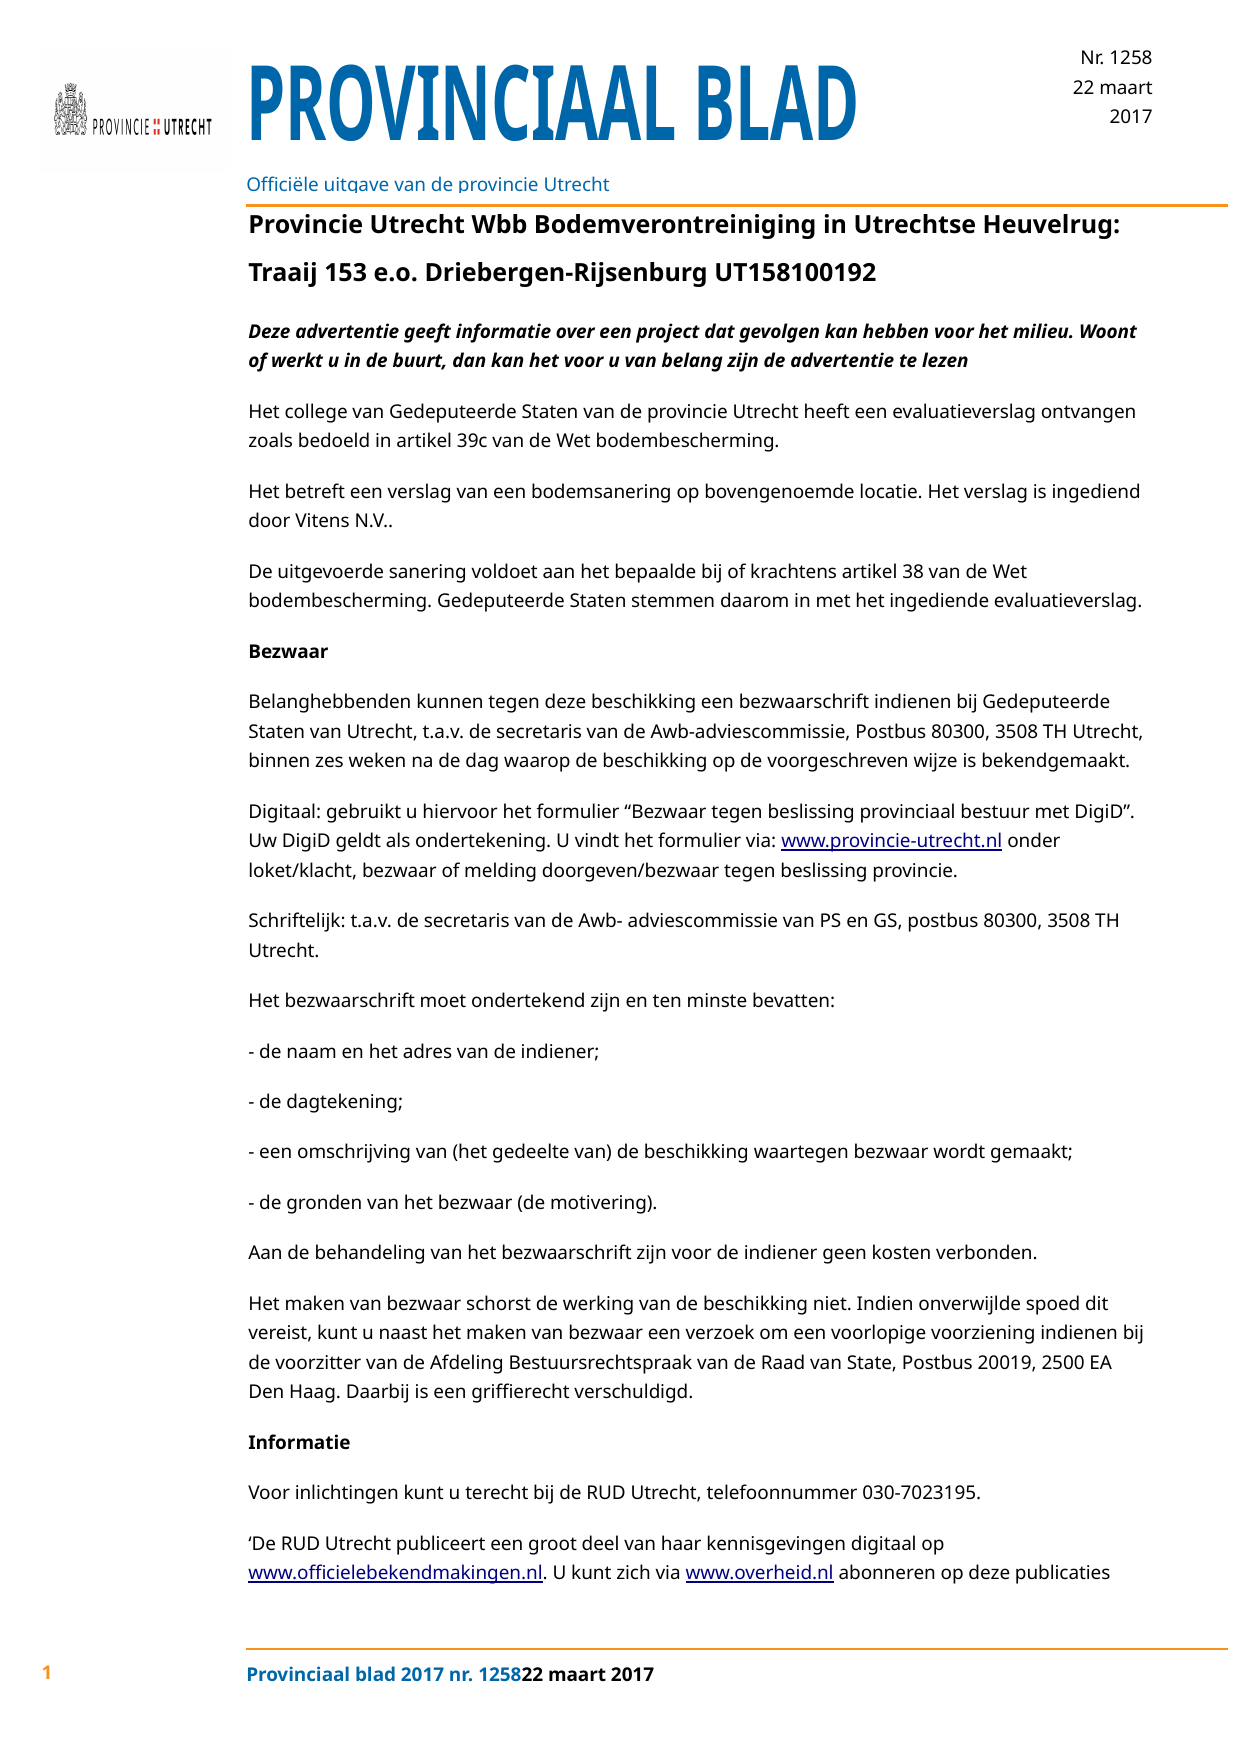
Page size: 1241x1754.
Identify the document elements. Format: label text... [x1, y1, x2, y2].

picture [41, 47, 231, 172]
text Belanghebbenden kunnen tegen deze beschikking een bezwaarschrift indienen bij Gedeputeerde Staten van Utrecht, t.a.v. de secretaris van de Awb-adviescommissie, Postbus 80300, 3508 TH Utrecht, binnen zes weken na de dag waarop de beschikking op de voorgeschreven wijze is bekendgemaakt. [248, 688, 1152, 773]
text Digitaal: gebruikt u hiervoor het formulier “Bezwaar tegen beslissing provinciaal bestuur met DigiD”. Uw DigiD geldt als ondertekening. U vindt het formulier via: www.provincie-utrecht.nl onder loket/klacht, bezwaar of melding doorgeven/bezwaar tegen beslissing provincie. [248, 798, 1152, 883]
text De uitgevoerde sanering voldoet aan het bepaalde bij of krachtens artikel 38 van de Wet bodembescherming. Gedeputeerde Staten stemmen daarom in met het ingediende evaluatieverslag. [248, 558, 1152, 613]
text Het maken van bezwaar schorst de werking van de beschikking niet. Indien onverwijlde spoed dit vereist, kunt u naast het maken van bezwaar een verzoek om een voorlopige voorziening indienen bij de voorzitter van de Afdeling Bestuursrechtspraak van de Raad van State, Postbus 20019, 2500 EA Den Haag. Daarbij is een griffierecht verschuldigd. [248, 1290, 1152, 1404]
text Het betreft een verslag van een bodemsanering op bovengenoemde locatie. Het verslag is ingediend door Vitens N.V.. [248, 478, 1152, 533]
text - een omschrijving van (het gedeelte van) de beschikking waartegen bezwaar wordt gemaakt; [248, 1139, 1152, 1164]
text Voor inlichtingen kunt u terecht bij de RUD Utrecht, telefoonnummer 030-7023195. [248, 1479, 1152, 1505]
text - de dagtekening; [248, 1088, 1152, 1114]
text Informatie [248, 1429, 1152, 1455]
text - de naam en het adres van de indiener; [248, 1038, 1152, 1064]
text Bezwaar [248, 638, 1152, 664]
text ‘De RUD Utrecht publiceert een groot deel van haar kennisgevingen digitaal op www.officielebekendmakingen.nl. U kunt zich via www.overheid.nl abonneren op deze publicaties [248, 1530, 1152, 1585]
text Het bezwaarschrift moet ondertekend zijn en ten minste bevatten: [248, 987, 1152, 1013]
text Het college van Gedeputeerde Staten van de provincie Utrecht heeft een evaluatieverslag ontvangen zoals bedoeld in artikel 39c van de Wet bodembescherming. [248, 398, 1152, 453]
text Deze advertentie geeft informatie over een project dat gevolgen kan hebben voor het milieu. Woont of werkt u in de buurt, dan kan het voor u van belang zijn de advertentie te lezen [248, 318, 1152, 373]
text Provincie Utrecht Wbb Bodemverontreiniging in Utrechtse Heuvelrug: Traaij 153 e.o. Driebergen-Rijsenburg UT158100192 [248, 207, 1152, 288]
text Aan de behandeling van het bezwaarschrift zijn voor de indiener geen kosten verbonden. [248, 1239, 1152, 1265]
text - de gronden van het bezwaar (de motivering). [248, 1189, 1152, 1215]
text Schriftelijk: t.a.v. de secretaris van de Awb- adviescommissie van PS en GS, postbus 80300, 3508 TH Utrecht. [248, 907, 1152, 963]
